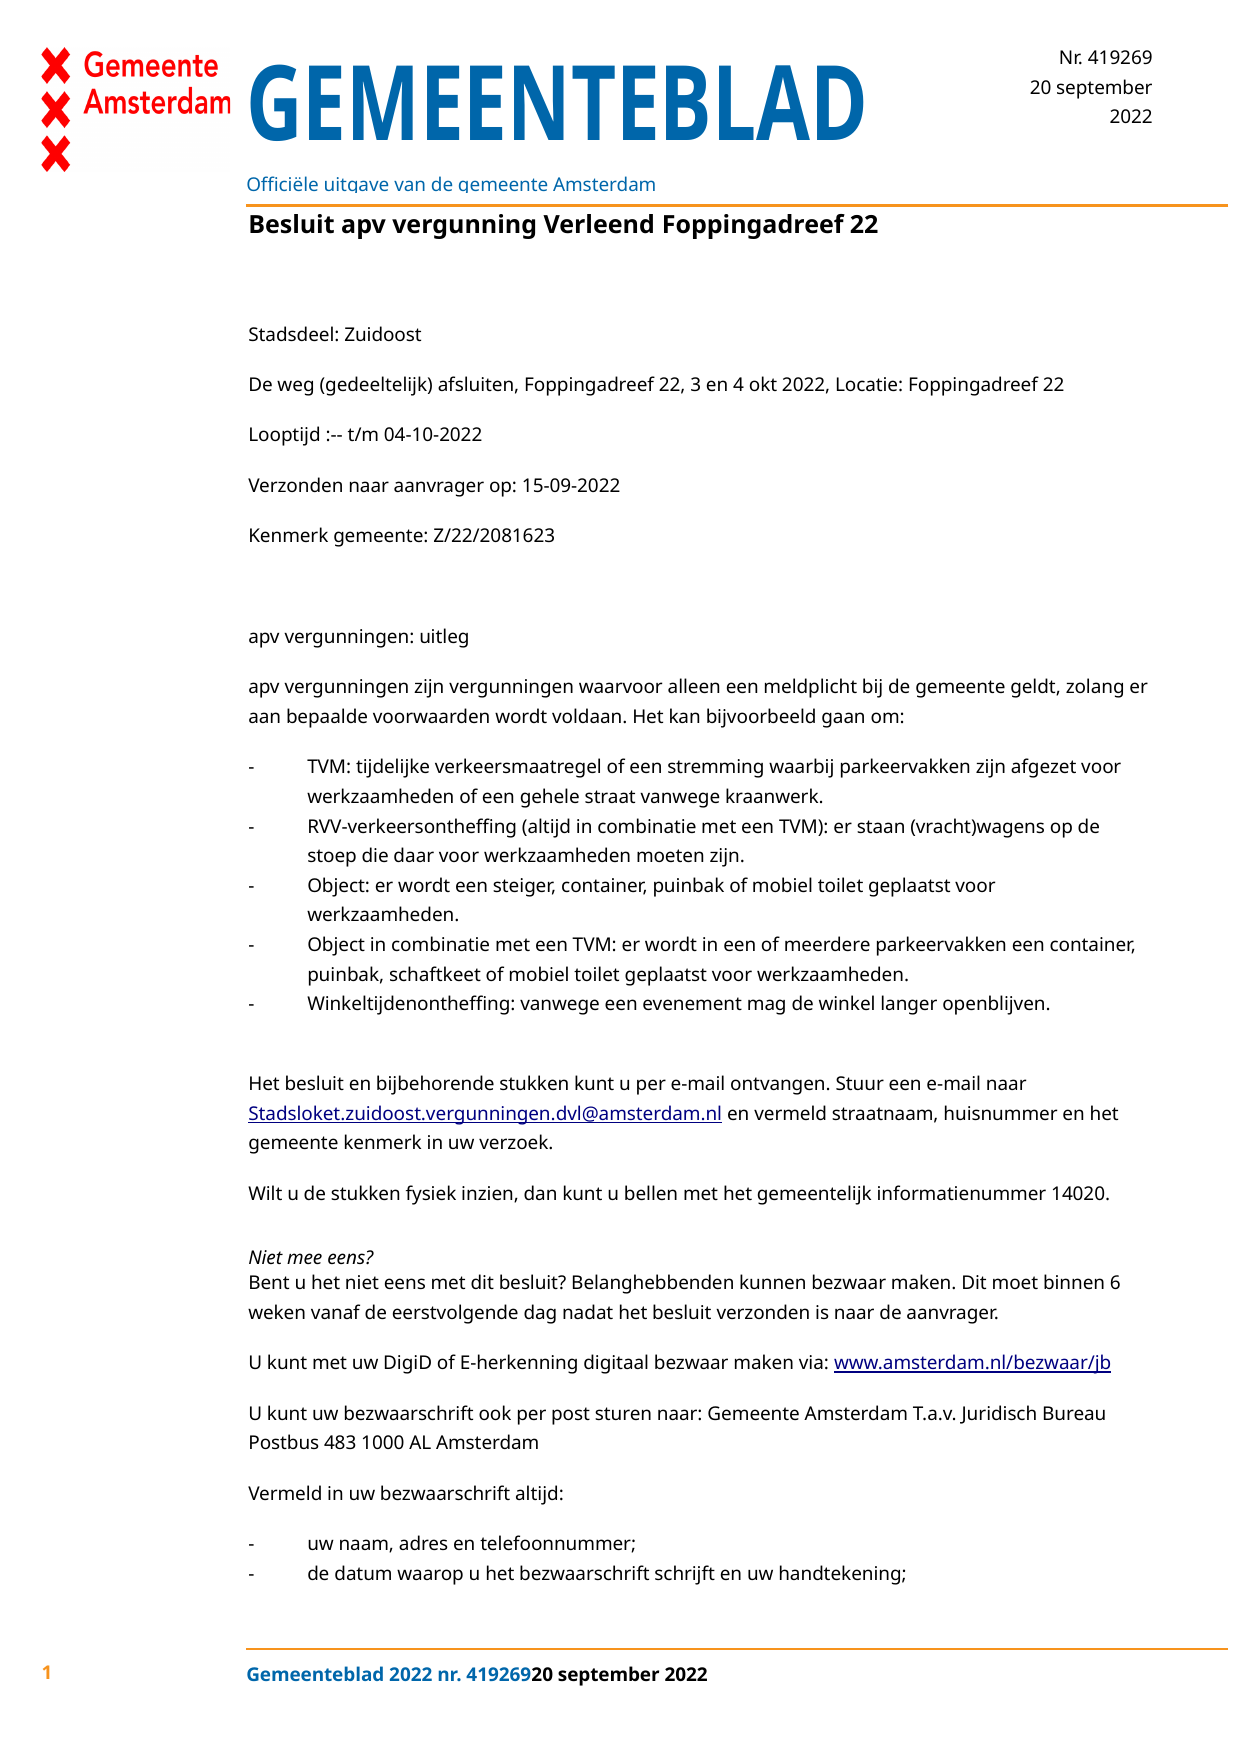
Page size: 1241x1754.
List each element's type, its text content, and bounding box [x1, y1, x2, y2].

text Stadsdeel: Zuidoost [248, 321, 1152, 346]
list Object: er wordt een steiger, container, puinbak of mobiel toilet geplaatst voor werkzaamheden. [248, 872, 1152, 927]
picture [41, 47, 231, 172]
text Wilt u de stukken fysiek inzien, dan kunt u bellen met het gemeentelijk informatienummer 14020. [248, 1180, 1152, 1206]
list TVM: tijdelijke verkeersmaatregel of een stremming waarbij parkeervakken zijn afgezet voor werkzaamheden of een gehele straat vanwege kraanwerk. [248, 754, 1152, 809]
text De weg (gedeeltelijk) afsluiten, Foppingadreef 22, 3 en 4 okt 2022, Locatie: Foppingadreef 22 [248, 371, 1152, 397]
list de datum waarop u het bezwaarschrift schrijft en uw handtekening; [248, 1560, 1152, 1586]
text Het besluit en bijbehorende stukken kunt u per e-mail ontvangen. Stuur een e-mail naar Stadsloket.zuidoost.vergunningen.dvl@amsterdam.nl en vermeld straatnaam, huisnummer en het gemeente kenmerk in uw verzoek. [248, 1070, 1152, 1155]
list Winkeltijdenontheffing: vanwege een evenement mag de winkel langer openblijven. [248, 990, 1152, 1016]
list Object in combinatie met een TVM: er wordt in een of meerdere parkeervakken een container, puinbak, schaftkeet of mobiel toilet geplaatst voor werkzaamheden. [248, 931, 1152, 986]
text apv vergunningen: uitleg [248, 623, 1152, 649]
text Verzonden naar aanvrager op: 15-09-2022 [248, 472, 1152, 498]
text Bent u het niet eens met dit besluit? Belanghebbenden kunnen bezwaar maken. Dit moet binnen 6 weken vanaf de eerstvolgende dag nadat het besluit verzonden is naar de aanvrager. [248, 1269, 1152, 1325]
text Looptijd :-- t/m 04-10-2022 [248, 422, 1152, 447]
text Kenmerk gemeente: Z/22/2081623 [248, 522, 1152, 548]
text apv vergunningen zijn vergunningen waarvoor alleen een meldplicht bij de gemeente geldt, zolang er aan bepaalde voorwaarden wordt voldaan. Het kan bijvoorbeeld gaan om: [248, 674, 1152, 729]
text Vermeld in uw bezwaarschrift altijd: [248, 1480, 1152, 1506]
text Niet mee eens? [248, 1244, 1152, 1269]
list RVV-verkeersontheffing (altijd in combinatie met een TVM): er staan (vracht)wagens op de stoep die daar voor werkzaamheden moeten zijn. [248, 813, 1152, 868]
text U kunt met uw DigiD of E-herkenning digitaal bezwaar maken via: www.amsterdam.nl/bezwaar/jb [248, 1349, 1152, 1375]
list uw naam, adres en telefoonnummer; [248, 1530, 1152, 1556]
text U kunt uw bezwaarschrift ook per post sturen naar: Gemeente Amsterdam T.a.v. Juridisch Bureau Postbus 483 1000 AL Amsterdam [248, 1400, 1152, 1455]
text Besluit apv vergunning Verleend Foppingadreef 22 [248, 207, 1152, 241]
